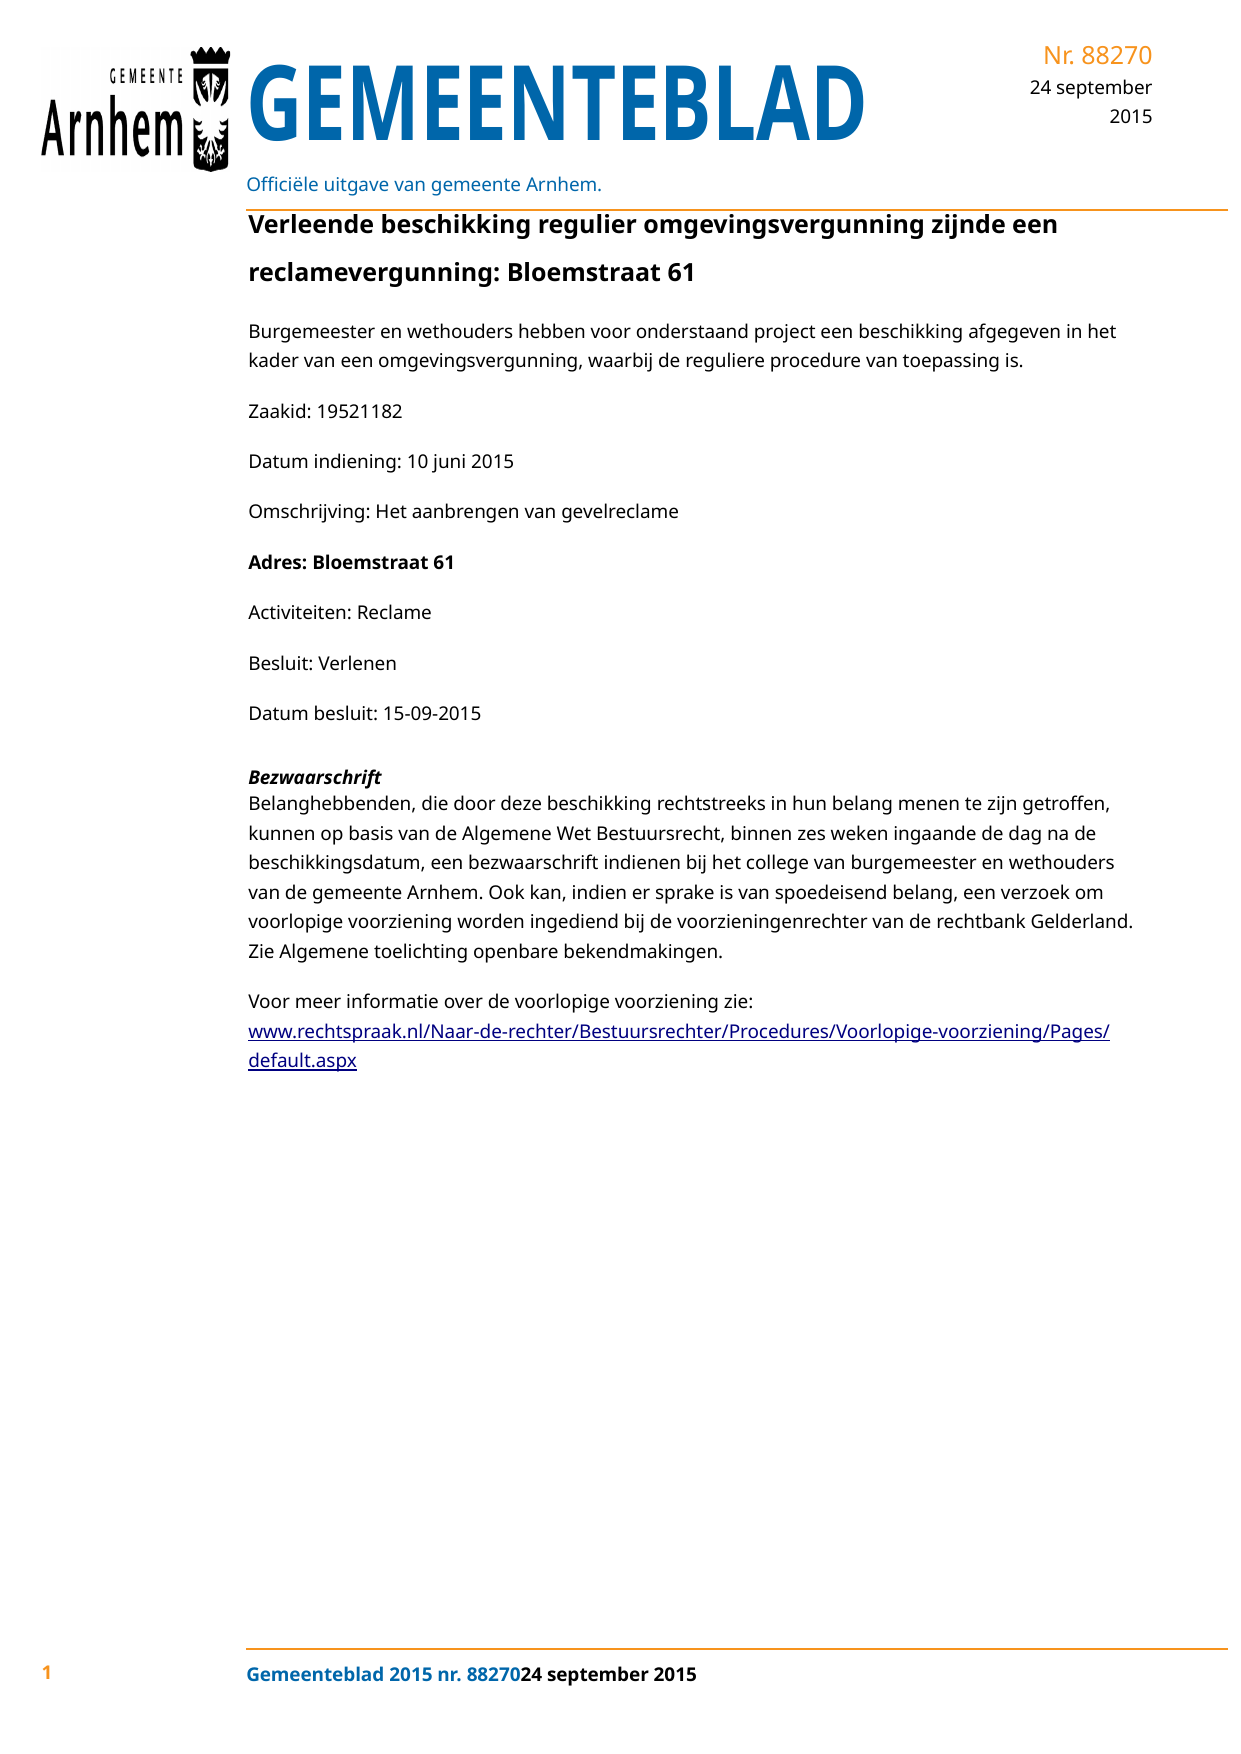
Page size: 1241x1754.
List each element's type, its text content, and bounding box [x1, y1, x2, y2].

text Activiteiten: Reclame [248, 599, 1152, 625]
text Bezwaarschrift [248, 764, 1152, 790]
text Zaakid: 19521182 [248, 398, 1152, 424]
text Voor meer informatie over de voorlopige voorziening zie: www.rechtspraak.nl/Naar-de-rechter/Bestuursrechter/Procedures/Voorlopige-voorziening/Pages/default.aspx [248, 988, 1152, 1073]
text Belanghebbenden, die door deze beschikking rechtstreeks in hun belang menen te zijn getroffen, kunnen op basis van de Algemene Wet Bestuursrecht, binnen zes weken ingaande de dag na de beschikkingsdatum, een bezwaarschrift indienen bij het college van burgemeester en wethouders van de gemeente Arnhem. Ook kan, indien er sprake is van spoedeisend belang, een verzoek om voorlopige voorziening worden ingediend bij de voorzieningenrechter van de rechtbank Gelderland. Zie Algemene toelichting openbare bekendmakingen. [248, 790, 1152, 964]
text Burgemeester en wethouders hebben voor onderstaand project een beschikking afgegeven in het kader van een omgevingsvergunning, waarbij de reguliere procedure van toepassing is. [248, 318, 1152, 373]
text Datum besluit: 15-09-2015 [248, 700, 1152, 726]
text Besluit: Verlenen [248, 650, 1152, 676]
text Omschrijving: Het aanbrengen van gevelreclame [248, 499, 1152, 524]
picture [41, 47, 231, 172]
text Adres: Bloemstraat 61 [248, 549, 1152, 575]
text Verleende beschikking regulier omgevingsvergunning zijnde een reclamevergunning: Bloemstraat 61 [248, 211, 1152, 288]
text Datum indiening: 10 juni 2015 [248, 448, 1152, 474]
